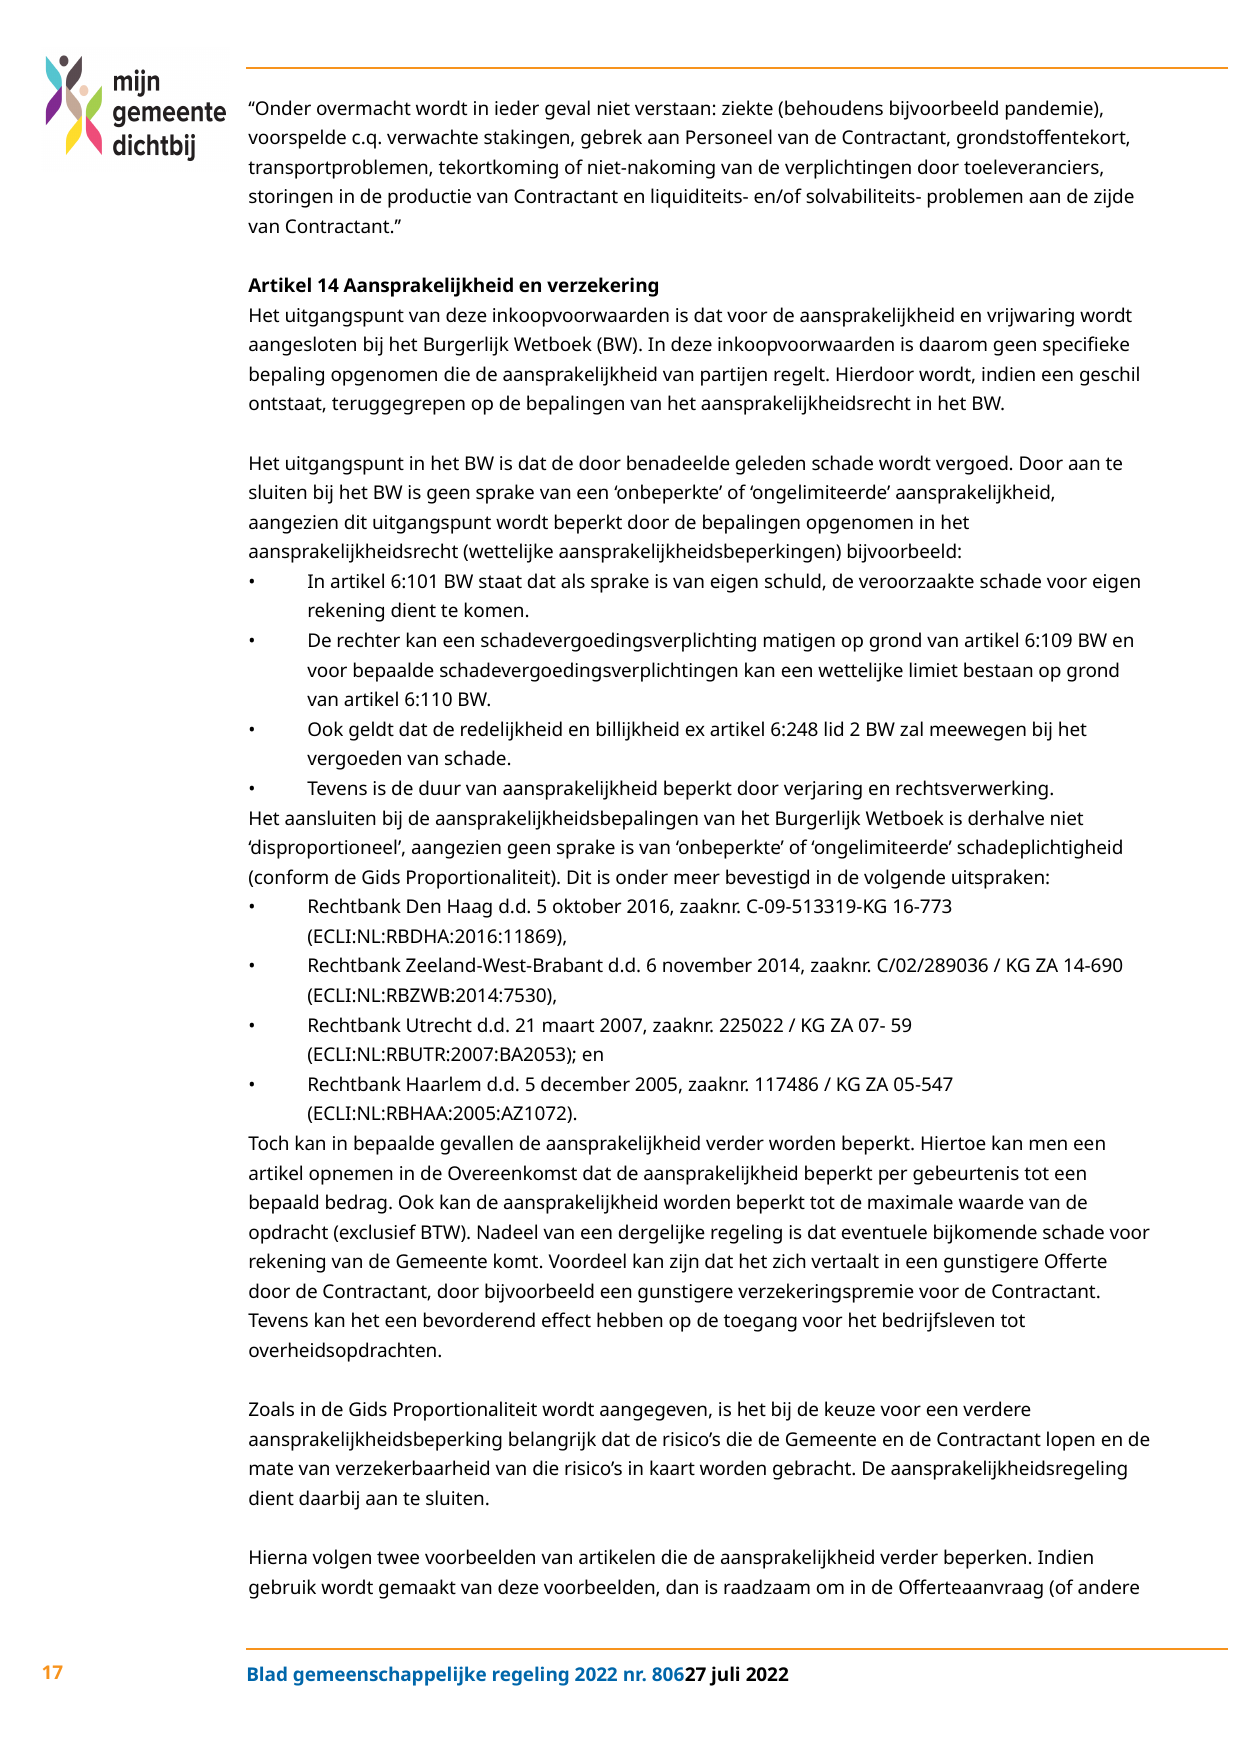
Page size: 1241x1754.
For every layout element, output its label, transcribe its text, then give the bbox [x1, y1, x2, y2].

picture [41, 47, 231, 172]
text Het aansluiten bij de aansprakelijkheidsbepalingen van het Burgerlijk Wetboek is derhalve niet ‘disproportioneel’, aangezien geen sprake is van ‘onbeperkte’ of ‘ongelimiteerde’ schadeplichtigheid (conform de Gids Proportionaliteit). Dit is onder meer bevestigd in de volgende uitspraken: [248, 805, 1152, 890]
text Artikel 14 Aansprakelijkheid en verzekering [248, 272, 1152, 298]
list Rechtbank Den Haag d.d. 5 oktober 2016, zaaknr. C-09-513319-KG 16-773 (ECLI:NL:RBDHA:2016:11869), [248, 893, 1152, 949]
list Ook geldt dat de redelijkheid en billijkheid ex artikel 6:248 lid 2 BW zal meewegen bij het vergoeden van schade. [248, 716, 1152, 771]
list Rechtbank Zeeland-West-Brabant d.d. 6 november 2014, zaaknr. C/02/289036 / KG ZA 14-690 (ECLI:NL:RBZWB:2014:7530), [248, 953, 1152, 1008]
text Het uitgangspunt van deze inkoopvoorwaarden is dat voor de aansprakelijkheid en vrijwaring wordt aangesloten bij het Burgerlijk Wetboek (BW). In deze inkoopvoorwaarden is daarom geen specifieke bepaling opgenomen die de aansprakelijkheid van partijen regelt. Hierdoor wordt, indien een geschil ontstaat, teruggegrepen op de bepalingen van het aansprakelijkheidsrecht in het BW. [248, 302, 1152, 416]
text Toch kan in bepaalde gevallen de aansprakelijkheid verder worden beperkt. Hiertoe kan men een artikel opnemen in de Overeenkomst dat de aansprakelijkheid beperkt per gebeurtenis tot een bepaald bedrag. Ook kan de aansprakelijkheid worden beperkt tot de maximale waarde van de opdracht (exclusief BTW). Nadeel van een dergelijke regeling is dat eventuele bijkomende schade voor rekening van de Gemeente komt. Voordeel kan zijn dat het zich vertaalt in een gunstigere Offerte door de Contractant, door bijvoorbeeld een gunstigere verzekeringspremie voor de Contractant. Tevens kan het een bevorderend effect hebben op de toegang voor het bedrijfsleven tot overheidsopdrachten. [248, 1130, 1152, 1363]
text Hierna volgen twee voorbeelden van artikelen die de aansprakelijkheid verder beperken. Indien gebruik wordt gemaakt van deze voorbeelden, dan is raadzaam om in de Offerteaanvraag (of andere [248, 1544, 1152, 1600]
text Zoals in de Gids Proportionaliteit wordt aangegeven, is het bij de keuze voor een verdere aansprakelijkheidsbeperking belangrijk dat de risico’s die de Gemeente en de Contractant lopen en de mate van verzekerbaarheid van die risico’s in kaart worden gebracht. De aansprakelijkheidsregeling dient daarbij aan te sluiten. [248, 1396, 1152, 1511]
list Tevens is de duur van aansprakelijkheid beperkt door verjaring en rechtsverwerking. [248, 775, 1152, 801]
text ‘‘Onder overmacht wordt in ieder geval niet verstaan: ziekte (behoudens bijvoorbeeld pandemie), voorspelde c.q. verwachte stakingen, gebrek aan Personeel van de Contractant, grondstoffentekort, transportproblemen, tekortkoming of niet-nakoming van de verplichtingen door toeleveranciers, storingen in de productie van Contractant en liquiditeits- en/of solvabiliteits- problemen aan de zijde van Contractant.’’ [248, 95, 1152, 239]
list De rechter kan een schadevergoedingsverplichting matigen op grond van artikel 6:109 BW en voor bepaalde schadevergoedingsverplichtingen kan een wettelijke limiet bestaan op grond van artikel 6:110 BW. [248, 627, 1152, 712]
text Het uitgangspunt in het BW is dat de door benadeelde geleden schade wordt vergoed. Door aan te sluiten bij het BW is geen sprake van een ‘onbeperkte’ of ‘ongelimiteerde’ aansprakelijkheid, aangezien dit uitgangspunt wordt beperkt door de bepalingen opgenomen in het aansprakelijkheidsrecht (wettelijke aansprakelijkheidsbeperkingen) bijvoorbeeld: [248, 450, 1152, 564]
list Rechtbank Haarlem d.d. 5 december 2005, zaaknr. 117486 / KG ZA 05-547 (ECLI:NL:RBHAA:2005:AZ1072). [248, 1071, 1152, 1126]
list Rechtbank Utrecht d.d. 21 maart 2007, zaaknr. 225022 / KG ZA 07- 59 (ECLI:NL:RBUTR:2007:BA2053); en [248, 1012, 1152, 1067]
list In artikel 6:101 BW staat dat als sprake is van eigen schuld, de veroorzaakte schade voor eigen rekening dient te komen. [248, 568, 1152, 623]
